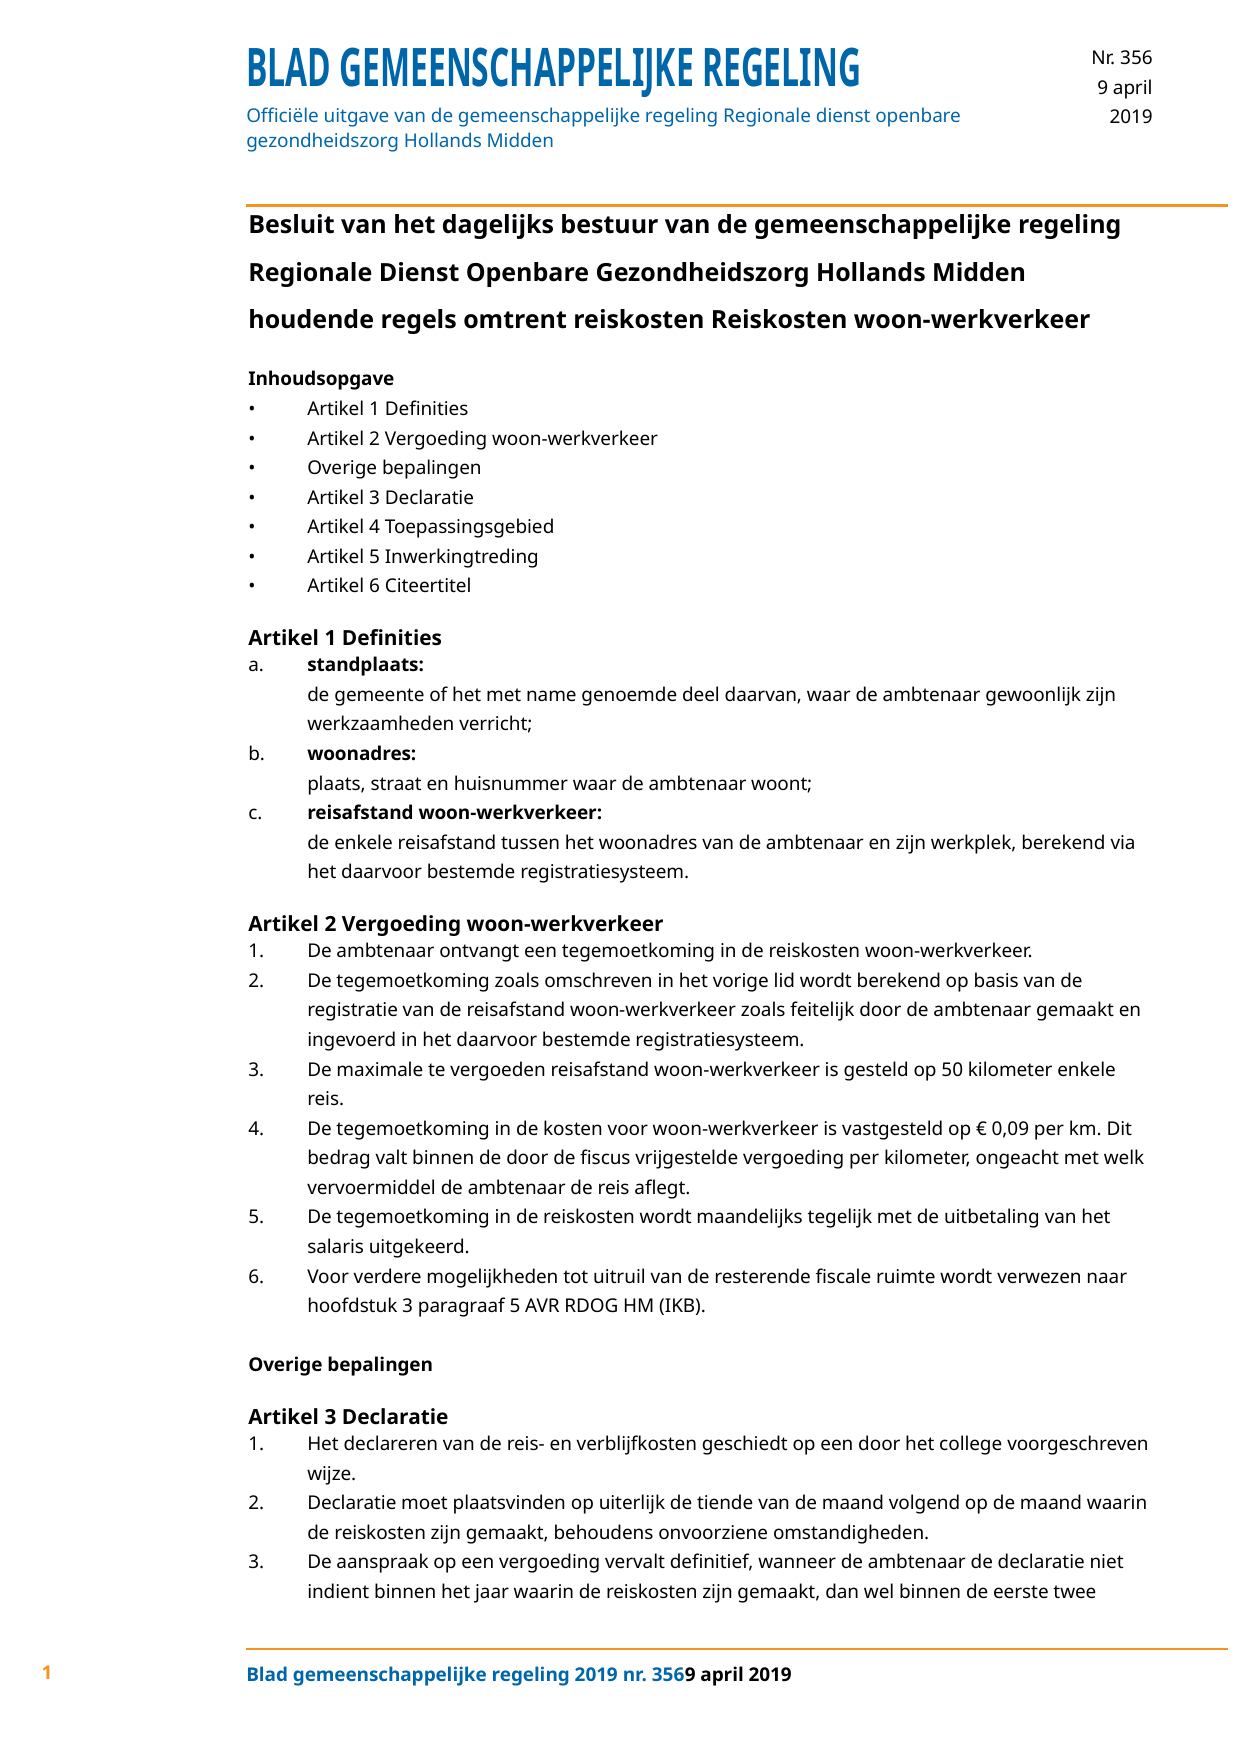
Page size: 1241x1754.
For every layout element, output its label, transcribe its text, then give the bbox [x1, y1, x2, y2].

list Artikel 5 Inwerkingtreding [248, 543, 1152, 569]
list Het declareren van de reis- en verblijfkosten geschiedt op een door het college voorgeschreven wijze. [248, 1430, 1152, 1486]
list Artikel 1 Definities [248, 395, 1152, 421]
list woonadres: [248, 740, 1152, 766]
list De ambtenaar ontvangt een tegemoetkoming in de reiskosten woon-werkverkeer. [248, 937, 1152, 963]
list De tegemoetkoming in de kosten voor woon-werkverkeer is vastgesteld op € 0,09 per km. Dit bedrag valt binnen de door de fiscus vrijgestelde vergoeding per kilometer, ongeacht met welk vervoermiddel de ambtenaar de reis aflegt. [248, 1115, 1152, 1200]
list Artikel 6 Citeertitel [248, 573, 1152, 598]
list de gemeente of het met name genoemde deel daarvan, waar de ambtenaar gewoonlijk zijn werkzaamheden verricht; [248, 681, 1152, 736]
list Artikel 4 Toepassingsgebied [248, 513, 1152, 539]
text Besluit van het dagelijks bestuur van de gemeenschappelijke regeling Regionale Dienst Openbare Gezondheidszorg Hollands Midden houdende regels omtrent reiskosten Reiskosten woon-werkverkeer [248, 207, 1152, 336]
text Artikel 3 Declaratie [248, 1402, 1152, 1430]
list De tegemoetkoming in de reiskosten wordt maandelijks tegelijk met de uitbetaling van het salaris uitgekeerd. [248, 1204, 1152, 1259]
text Inhoudsopgave [248, 366, 1152, 391]
list De tegemoetkoming zoals omschreven in het vorige lid wordt berekend op basis van de registratie van de reisafstand woon-werkverkeer zoals feitelijk door de ambtenaar gemaakt en ingevoerd in het daarvoor bestemde registratiesysteem. [248, 967, 1152, 1052]
list standplaats: [248, 651, 1152, 677]
list De aanspraak op een vergoeding vervalt definitief, wanneer de ambtenaar de declaratie niet indient binnen het jaar waarin de reiskosten zijn gemaakt, dan wel binnen de eerste twee [248, 1549, 1152, 1604]
list reisafstand woon-werkverkeer: [248, 799, 1152, 825]
list Voor verdere mogelijkheden tot uitruil van de resterende fiscale ruimte wordt verwezen naar hoofdstuk 3 paragraaf 5 AVR RDOG HM (IKB). [248, 1263, 1152, 1318]
list plaats, straat en huisnummer waar de ambtenaar woont; [248, 770, 1152, 796]
list De maximale te vergoeden reisafstand woon-werkverkeer is gesteld op 50 kilometer enkele reis. [248, 1056, 1152, 1111]
text Overige bepalingen [248, 1352, 1152, 1377]
list Artikel 3 Declaratie [248, 484, 1152, 509]
list Artikel 2 Vergoeding woon-werkverkeer [248, 425, 1152, 450]
text Artikel 2 Vergoeding woon-werkverkeer [248, 909, 1152, 937]
text Artikel 1 Definities [248, 623, 1152, 651]
list Declaratie moet plaatsvinden op uiterlijk de tiende van de maand volgend op de maand waarin de reiskosten zijn gemaakt, behoudens onvoorziene omstandigheden. [248, 1489, 1152, 1545]
picture [41, 47, 231, 172]
list Overige bepalingen [248, 454, 1152, 480]
list de enkele reisafstand tussen het woonadres van de ambtenaar en zijn werkplek, berekend via het daarvoor bestemde registratiesysteem. [248, 829, 1152, 884]
